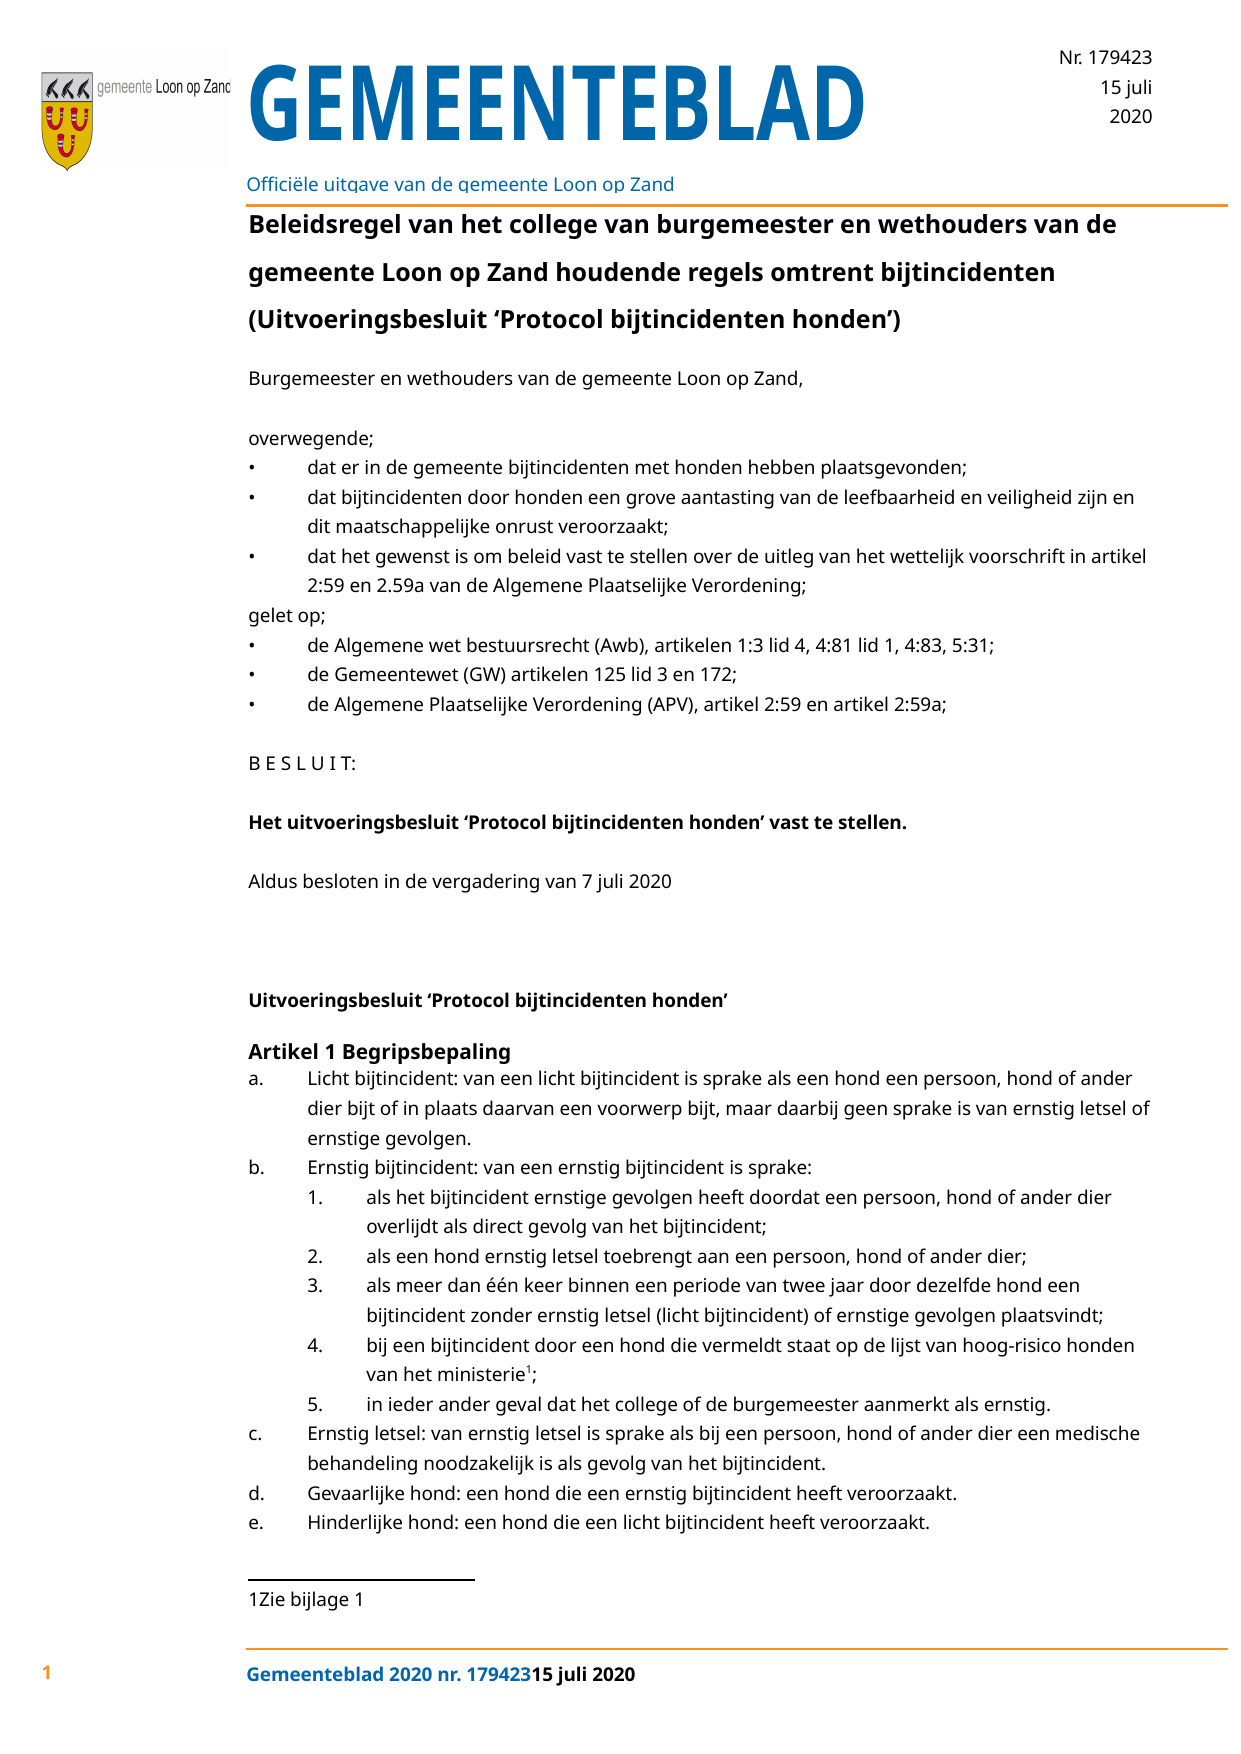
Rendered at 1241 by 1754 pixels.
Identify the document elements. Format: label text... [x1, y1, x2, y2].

text Aldus besloten in de vergadering van 7 juli 2020 [248, 868, 1152, 894]
list Licht bijtincident: van een licht bijtincident is sprake als een hond een persoon, hond of ander dier bijt of in plaats daarvan een voorwerp bijt, maar daarbij geen sprake is van ernstig letsel of ernstige gevolgen. [248, 1066, 1152, 1151]
list de Algemene Plaatselijke Verordening (APV), artikel 2:59 en artikel 2:59a; [248, 691, 1152, 717]
list de Algemene wet bestuursrecht (Awb), artikelen 1:3 lid 4, 4:81 lid 1, 4:83, 5:31; [248, 632, 1152, 657]
list de Gemeentewet (GW) artikelen 125 lid 3 en 172; [248, 661, 1152, 687]
list Gevaarlijke hond: een hond die een ernstig bijtincident heeft veroorzaakt. [248, 1480, 1152, 1506]
text overwegende; [248, 425, 1152, 450]
text Het uitvoeringsbesluit ‘Protocol bijtincidenten honden’ vast te stellen. [248, 809, 1152, 835]
list als het bijtincident ernstige gevolgen heeft doordat een persoon, hond of ander dier overlijdt als direct gevolg van het bijtincident; [307, 1184, 1152, 1239]
list Ernstig letsel: van ernstig letsel is sprake als bij een persoon, hond of ander dier een medische behandeling noodzakelijk is als gevolg van het bijtincident. [248, 1421, 1152, 1476]
list als meer dan één keer binnen een periode van twee jaar door dezelfde hond een bijtincident zonder ernstig letsel (licht bijtincident) of ernstige gevolgen plaatsvindt; [307, 1273, 1152, 1328]
text Artikel 1 Begripsbepaling [248, 1037, 1152, 1066]
list Ernstig bijtincident: van een ernstig bijtincident is sprake: [248, 1154, 1152, 1180]
picture [41, 47, 231, 172]
list Zie bijlage 1 [248, 1586, 1152, 1612]
text Uitvoeringsbesluit ‘Protocol bijtincidenten honden’ [248, 987, 1152, 1012]
list dat er in de gemeente bijtincidenten met honden hebben plaatsgevonden; [248, 454, 1152, 480]
list Hinderlijke hond: een hond die een licht bijtincident heeft veroorzaakt. [248, 1509, 1152, 1535]
list bij een bijtincident door een hond die vermeldt staat op de lijst van hoog-risico honden van het ministerie; [307, 1332, 1152, 1387]
text B E S L U I T: [248, 750, 1152, 776]
text Beleidsregel van het college van burgemeester en wethouders van de gemeente Loon op Zand houdende regels omtrent bijtincidenten (Uitvoeringsbesluit ‘Protocol bijtincidenten honden’) [248, 207, 1152, 336]
list dat bijtincidenten door honden een grove aantasting van de leefbaarheid en veiligheid zijn en dit maatschappelijke onrust veroorzaakt; [248, 484, 1152, 539]
text gelet op; [248, 602, 1152, 628]
list als een hond ernstig letsel toebrengt aan een persoon, hond of ander dier; [307, 1243, 1152, 1269]
list in ieder ander geval dat het college of de burgemeester aanmerkt als ernstig. [307, 1391, 1152, 1417]
list dat het gewenst is om beleid vast te stellen over de uitleg van het wettelijk voorschrift in artikel 2:59 en 2.59a van de Algemene Plaatselijke Verordening; [248, 543, 1152, 598]
text Burgemeester en wethouders van de gemeente Loon op Zand, [248, 366, 1152, 391]
